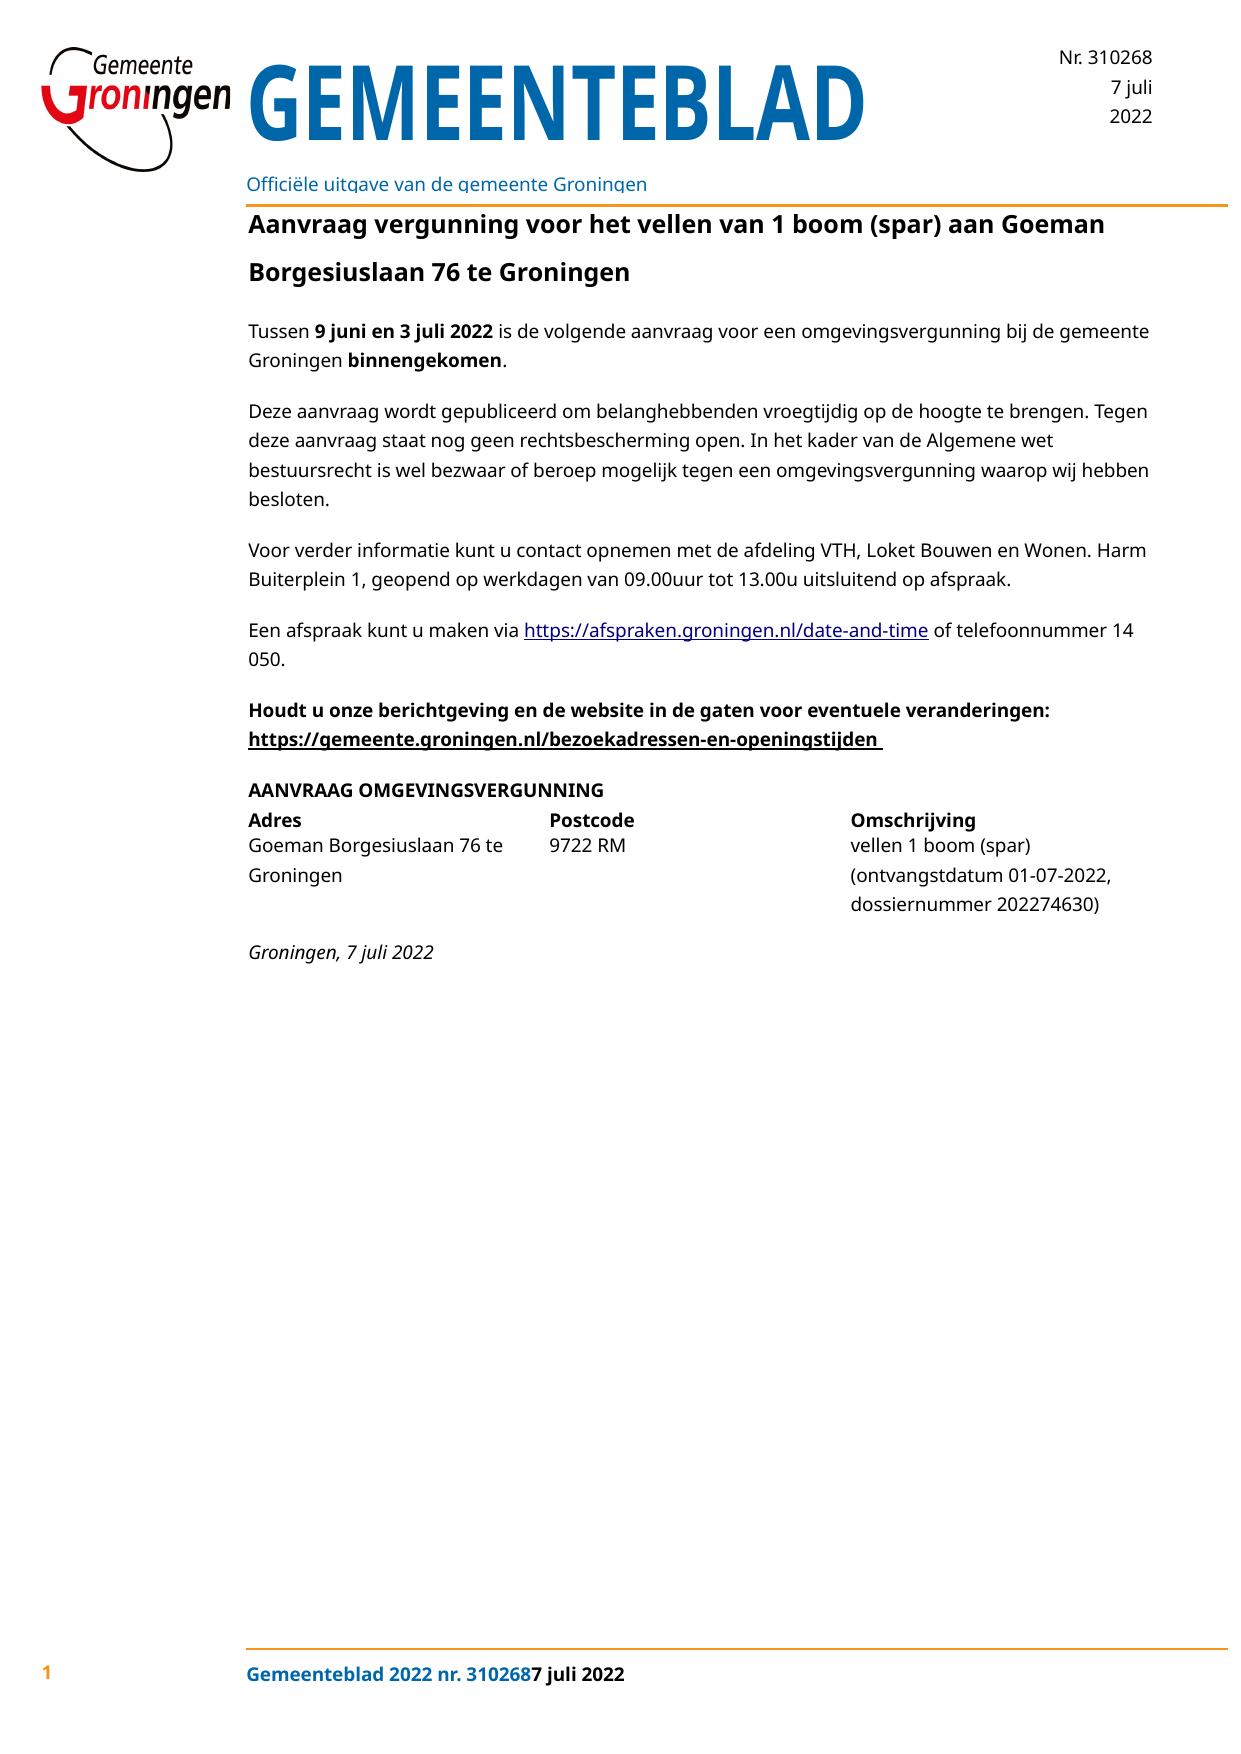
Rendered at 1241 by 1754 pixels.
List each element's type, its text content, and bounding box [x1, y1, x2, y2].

table_header Adres [248, 807, 549, 832]
table_cell 9722 RM [549, 833, 850, 917]
text Houdt u onze berichtgeving en de website in de gaten voor eventuele veranderingen: https://gemeente.groningen.nl/bezoekadressen-en-openingstijden [248, 697, 1152, 752]
text Voor verder informatie kunt u contact opnemen met de afdeling VTH, Loket Bouwen en Wonen. Harm Buiterplein 1, geopend op werkdagen van 09.00uur tot 13.00u uitsluitend op afspraak. [248, 537, 1152, 592]
table_cell vellen 1 boom (spar) (ontvangstdatum 01-07-2022, dossiernummer 202274630) [850, 833, 1152, 917]
text Tussen 9 juni en 3 juli 2022 is de volgende aanvraag voor een omgevingsvergunning bij de gemeente Groningen binnengekomen. [248, 318, 1152, 373]
picture [41, 47, 231, 172]
table_cell Goeman Borgesiuslaan 76 te Groningen [248, 833, 549, 917]
text Aanvraag vergunning voor het vellen van 1 boom (spar) aan Goeman Borgesiuslaan 76 te Groningen [248, 207, 1152, 288]
text Deze aanvraag wordt gepubliceerd om belanghebbenden vroegtijdig op de hoogte te brengen. Tegen deze aanvraag staat nog geen rechtsbescherming open. In het kader van de Algemene wet bestuursrecht is wel bezwaar of beroep mogelijk tegen een omgevingsvergunning waarop wij hebben besloten. [248, 398, 1152, 512]
text Een afspraak kunt u maken via https://afspraken.groningen.nl/date-and-time of telefoonnummer 14 050. [248, 617, 1152, 672]
table_header Omschrijving [850, 807, 1152, 832]
text AANVRAAG OMGEVINGSVERGUNNING [248, 777, 1152, 803]
table_header Postcode [549, 807, 850, 832]
text Groningen, 7 juli 2022 [248, 939, 1152, 964]
